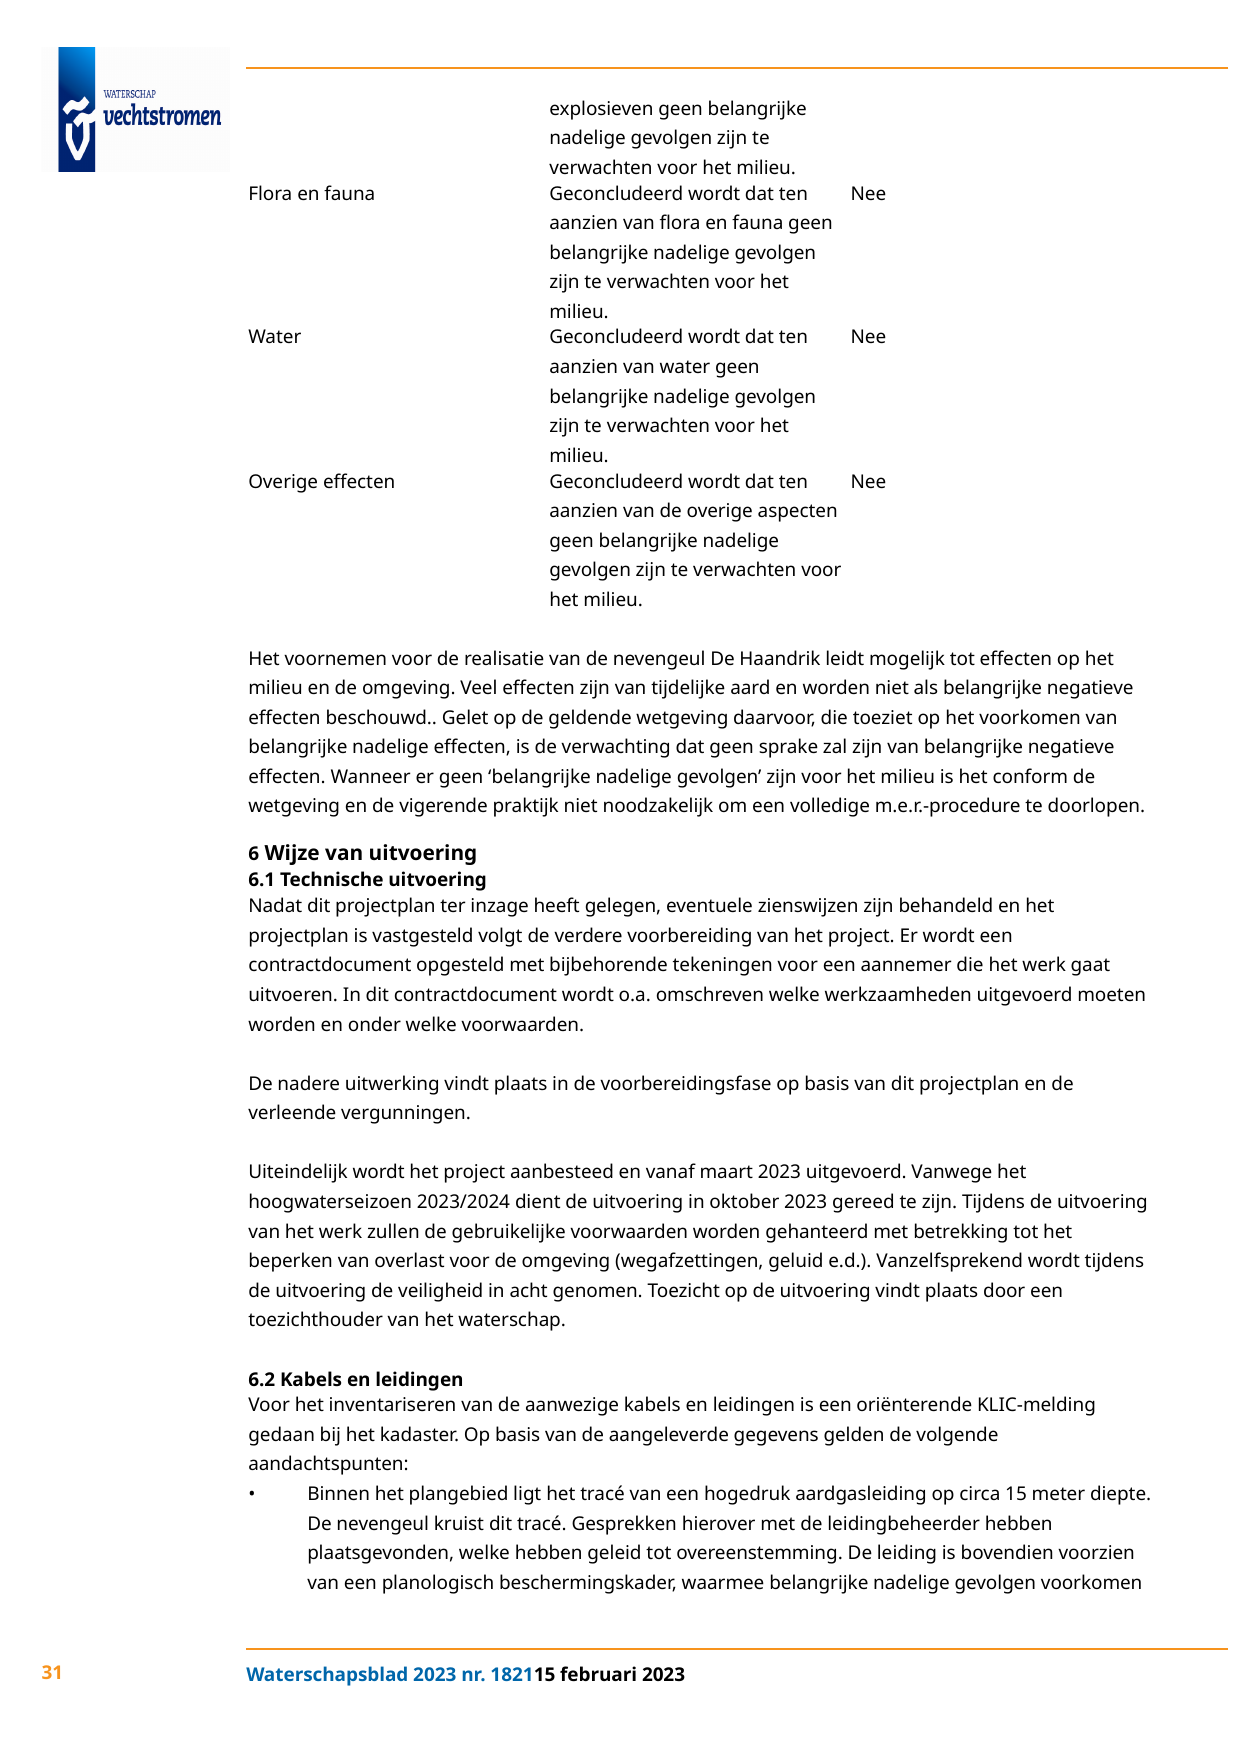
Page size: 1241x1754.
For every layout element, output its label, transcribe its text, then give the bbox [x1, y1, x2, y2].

table_cell Nee [850, 468, 1152, 612]
picture [41, 47, 231, 172]
text 6.2 Kabels en leidingen [248, 1366, 1152, 1391]
table_cell Water [248, 324, 549, 468]
table_cell Nee [850, 324, 1152, 468]
text Het voornemen voor de realisatie van de nevengeul De Haandrik leidt mogelijk tot effecten op het milieu en de omgeving. Veel effecten zijn van tijdelijke aard en worden niet als belangrijke negatieve effecten beschouwd.. Gelet op de geldende wetgeving daarvoor, die toeziet op het voorkomen van belangrijke nadelige effecten, is de verwachting dat geen sprake zal zijn van belangrijke negatieve effecten. Wanneer er geen ‘belangrijke nadelige gevolgen’ zijn voor het milieu is het conform de wetgeving en de vigerende praktijk niet noodzakelijk om een volledige m.e.r.-procedure te doorlopen. [248, 645, 1152, 818]
table_cell explosieven geen belangrijke nadelige gevolgen zijn te verwachten voor het milieu. [549, 95, 850, 180]
text De nadere uitwerking vindt plaats in de voorbereidingsfase op basis van dit projectplan en de verleende vergunningen. [248, 1070, 1152, 1125]
text Voor het inventariseren van de aanwezige kabels en leidingen is een oriënterende KLIC-melding gedaan bij het kadaster. Op basis van de aangeleverde gegevens gelden de volgende aandachtspunten: [248, 1391, 1152, 1476]
text 6 Wijze van uitvoering [248, 838, 1152, 867]
text Nadat dit projectplan ter inzage heeft gelegen, eventuele zienswijzen zijn behandeld en het projectplan is vastgesteld volgt de verdere voorbereiding van het project. Er wordt een contractdocument opgesteld met bijbehorende tekeningen voor een aannemer die het werk gaat uitvoeren. In dit contractdocument wordt o.a. omschreven welke werkzaamheden uitgevoerd moeten worden en onder welke voorwaarden. [248, 892, 1152, 1036]
table_cell Nee [850, 180, 1152, 324]
table_cell [850, 95, 1152, 180]
table_cell Geconcludeerd wordt dat ten aanzien van flora en fauna geen belangrijke nadelige gevolgen zijn te verwachten voor het milieu. [549, 180, 850, 324]
list Binnen het plangebied ligt het tracé van een hogedruk aardgasleiding op circa 15 meter diepte. De nevengeul kruist dit tracé. Gesprekken hierover met de leidingbeheerder hebben plaatsgevonden, welke hebben geleid tot overeenstemming. De leiding is bovendien voorzien van een planologisch beschermingskader, waarmee belangrijke nadelige gevolgen voorkomen [248, 1480, 1152, 1595]
table_cell Geconcludeerd wordt dat ten aanzien van water geen belangrijke nadelige gevolgen zijn te verwachten voor het milieu. [549, 324, 850, 468]
text 6.1 Technische uitvoering [248, 867, 1152, 892]
table_cell [248, 95, 549, 180]
table_cell Geconcludeerd wordt dat ten aanzien van de overige aspecten geen belangrijke nadelige gevolgen zijn te verwachten voor het milieu. [549, 468, 850, 612]
text Uiteindelijk wordt het project aanbesteed en vanaf maart 2023 uitgevoerd. Vanwege het hoogwaterseizoen 2023/2024 dient de uitvoering in oktober 2023 gereed te zijn. Tijdens de uitvoering van het werk zullen de gebruikelijke voorwaarden worden gehanteerd met betrekking tot het beperken van overlast voor de omgeving (wegafzettingen, geluid e.d.). Vanzelfsprekend wordt tijdens de uitvoering de veiligheid in acht genomen. Toezicht op de uitvoering vindt plaats door een toezichthouder van het waterschap. [248, 1159, 1152, 1332]
table_cell Flora en fauna [248, 180, 549, 324]
table_cell Overige effecten [248, 468, 549, 612]
